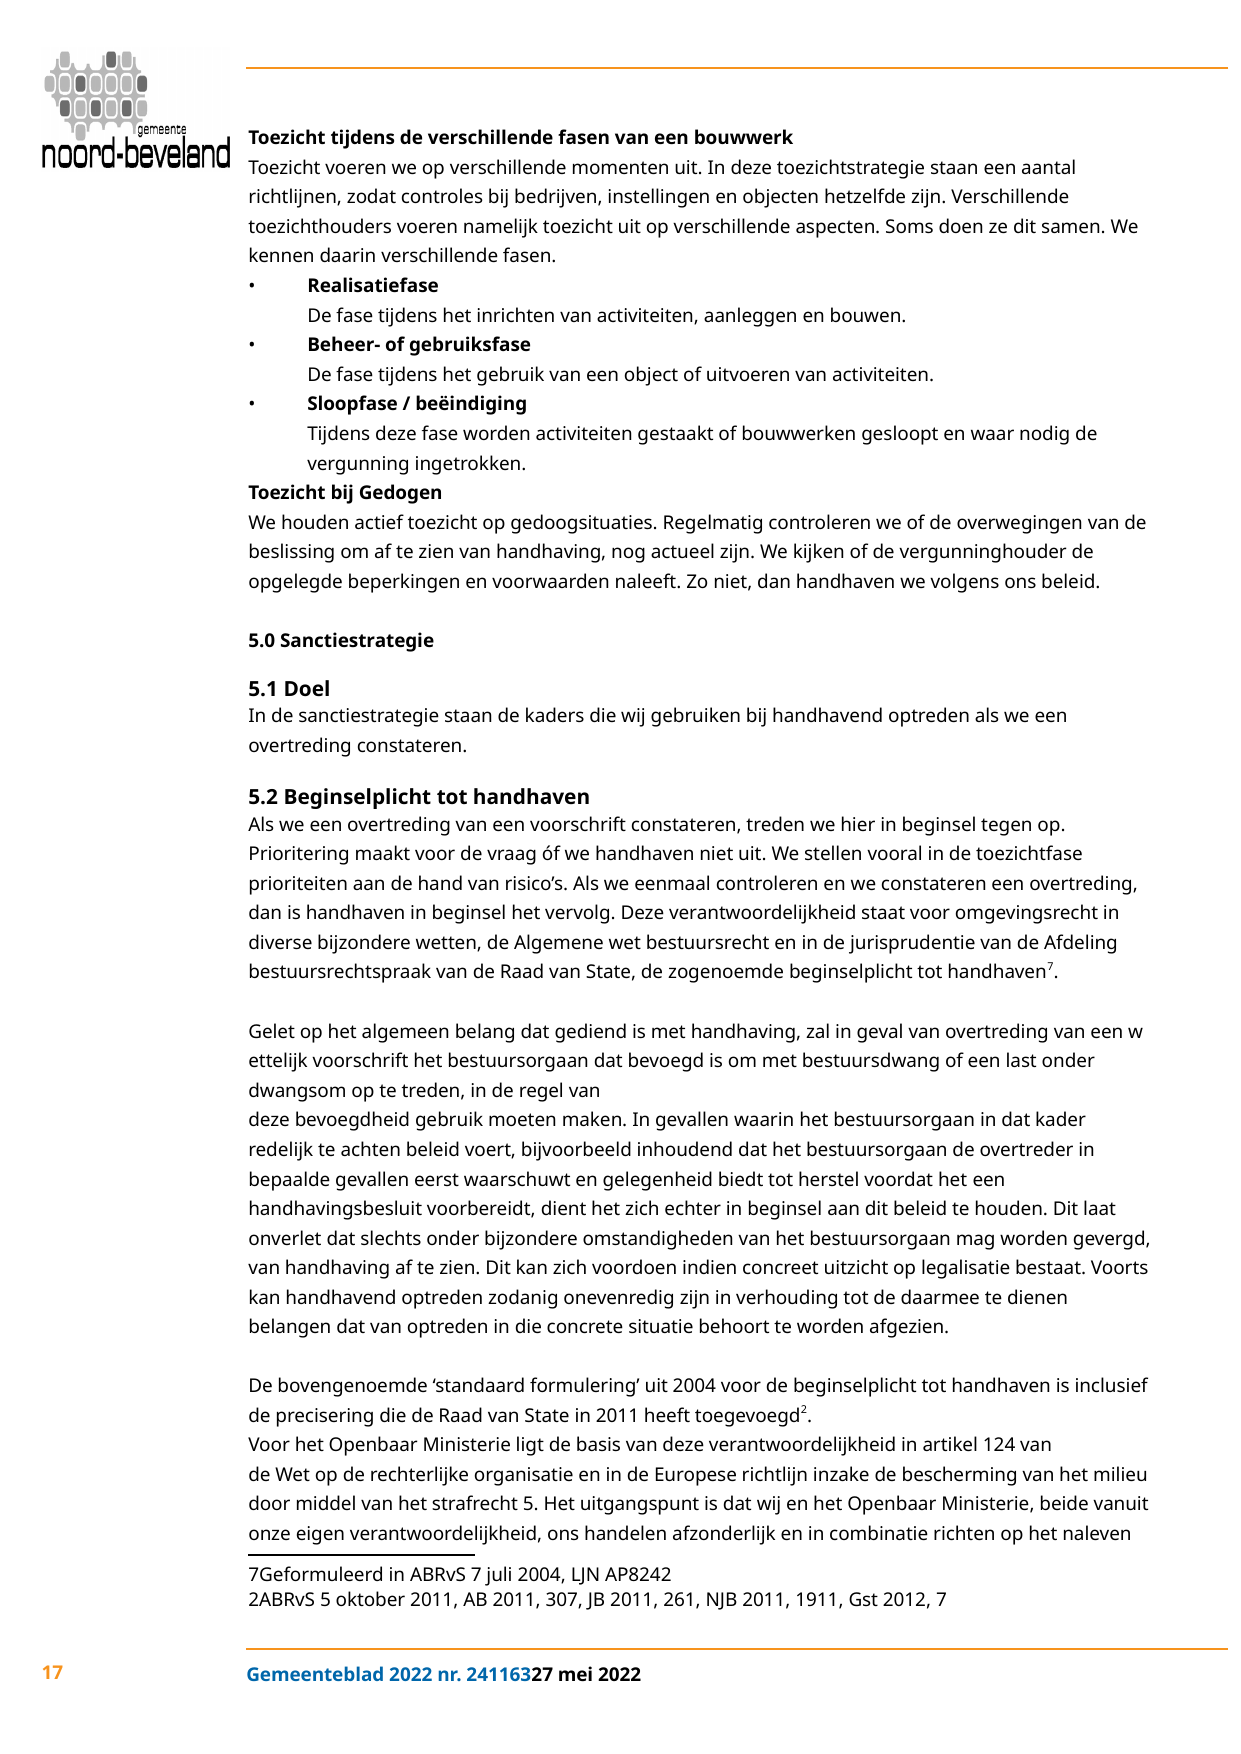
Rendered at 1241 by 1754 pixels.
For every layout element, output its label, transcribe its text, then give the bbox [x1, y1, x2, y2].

text 5.0 Sanctiestrategie [248, 627, 1152, 653]
text Toezicht tijdens de verschillende fasen van een bouwwerk [248, 124, 1152, 150]
list De fase tijdens het gebruik van een object of uitvoeren van activiteiten. [248, 361, 1152, 387]
text Toezicht voeren we op verschillende momenten uit. In deze toezichtstrategie staan een aantal richtlijnen, zodat controles bij bedrijven, instellingen en objecten hetzelfde zijn. Verschillende toezichthouders voeren namelijk toezicht uit op verschillende aspecten. Soms doen ze dit samen. We kennen daarin verschillende fasen. [248, 154, 1152, 268]
text De bovengenoemde ‘standaard formulering’ uit 2004 voor de beginselplicht tot handhaven is inclusief de precisering die de Raad van State in 2011 heeft toegevoegd. [248, 1372, 1152, 1428]
text ABRvS 5 oktober 2011, AB 2011, 307, JB 2011, 261, NJB 2011, 1911, Gst 2012, 7 [248, 1586, 1152, 1612]
list Tijdens deze fase worden activiteiten gestaakt of bouwwerken gesloopt en waar nodig de vergunning ingetrokken. [248, 420, 1152, 476]
text 5.2 Beginselplicht tot handhaven [248, 782, 1152, 811]
list De fase tijdens het inrichten van activiteiten, aanleggen en bouwen. [248, 302, 1152, 328]
text Toezicht bij Gedogen [248, 479, 1152, 505]
table_header Gelet op het algemeen belang dat gediend is met handhaving, zal in geval van overtreding van een wettelijk voorschrift het bestuursorgaan dat bevoegd is om met bestuursdwang of een last onder dwangsom op te treden, in de regel van deze bevoegdheid gebruik moeten maken. In gevallen waarin het bestuursorgaan in dat kader redelijk te achten beleid voert, bijvoorbeeld inhoudend dat het bestuursorgaan de overtreder in bepaalde gevallen eerst waarschuwt en gelegenheid biedt tot herstel voordat het een handhavingsbesluit voorbereidt, dient het zich echter in beginsel aan dit beleid te houden. Dit laat onverlet dat slechts onder bijzondere omstandigheden van het bestuursorgaan mag worden gevergd, van handhaving af te zien. Dit kan zich voordoen indien concreet uitzicht op legalisatie bestaat. Voorts kan handhavend optreden zodanig onevenredig zijn in verhouding tot de daarmee te dienen belangen dat van optreden in die concrete situatie behoort te worden afgezien. [248, 1018, 1152, 1339]
text In de sanctiestrategie staan de kaders die wij gebruiken bij handhavend optreden als we een overtreding constateren. [248, 702, 1152, 758]
text de Wet op de rechterlijke organisatie en in de Europese richtlijn inzake de bescherming van het milieu door middel van het strafrecht 5. Het uitgangspunt is dat wij en het Openbaar Ministerie, beide vanuit onze eigen verantwoordelijkheid, ons handelen afzonderlijk en in combinatie richten op het naleven [248, 1461, 1152, 1546]
picture [41, 47, 231, 172]
list Realisatiefase [248, 272, 1152, 298]
list Sloopfase / beëindiging [248, 391, 1152, 416]
text Geformuleerd in ABRvS 7 juli 2004, LJN AP8242 [248, 1561, 1152, 1586]
list Beheer- of gebruiksfase [248, 331, 1152, 357]
text 5.1 Doel [248, 674, 1152, 702]
text Als we een overtreding van een voorschrift constateren, treden we hier in beginsel tegen op. Prioritering maakt voor de vraag óf we handhaven niet uit. We stellen vooral in de toezichtfase prioriteiten aan de hand van risico’s. Als we eenmaal controleren en we constateren een overtreding, dan is handhaven in beginsel het vervolg. Deze verantwoordelijkheid staat voor omgevingsrecht in diverse bijzondere wetten, de Algemene wet bestuursrecht en in de jurisprudentie van de Afdeling bestuursrechtspraak van de Raad van State, de zogenoemde beginselplicht tot handhaven. [248, 811, 1152, 984]
text We houden actief toezicht op gedoogsituaties. Regelmatig controleren we of de overwegingen van de beslissing om af te zien van handhaving, nog actueel zijn. We kijken of de vergunninghouder de opgelegde beperkingen en voorwaarden naleeft. Zo niet, dan handhaven we volgens ons beleid. [248, 509, 1152, 594]
text Voor het Openbaar Ministerie ligt de basis van deze verantwoordelijkheid in artikel 124 van [248, 1431, 1152, 1457]
